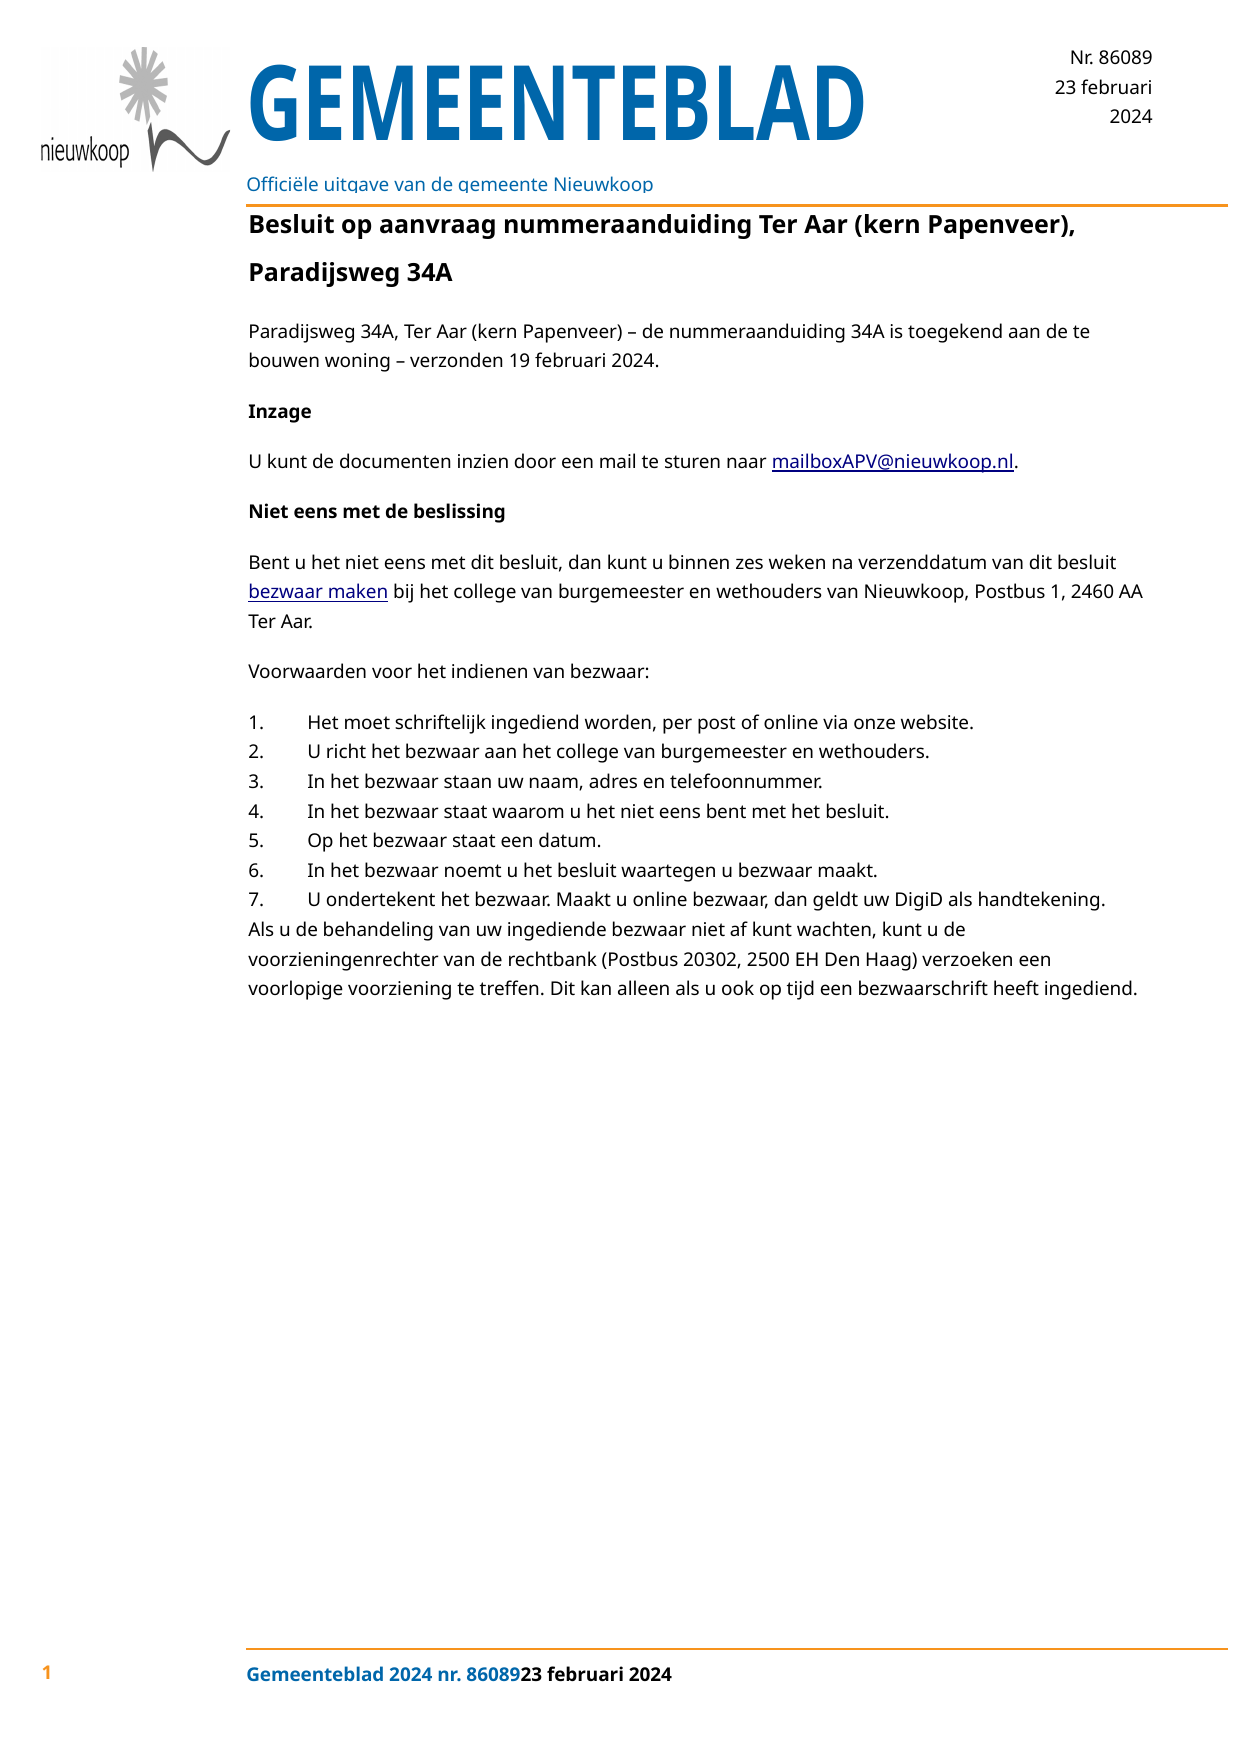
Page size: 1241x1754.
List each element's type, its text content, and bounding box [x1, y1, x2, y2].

text Bent u het niet eens met dit besluit, dan kunt u binnen zes weken na verzenddatum van dit besluit bezwaar maken bij het college van burgemeester en wethouders van Nieuwkoop, Postbus 1, 2460 AA Ter Aar. [248, 549, 1152, 634]
list U ondertekent het bezwaar. Maakt u online bezwaar, dan geldt uw DigiD als handtekening. [248, 887, 1152, 912]
list In het bezwaar staat waarom u het niet eens bent met het besluit. [248, 798, 1152, 824]
list Op het bezwaar staat een datum. [248, 827, 1152, 853]
list In het bezwaar staan uw naam, adres en telefoonnummer. [248, 768, 1152, 794]
text Voorwaarden voor het indienen van bezwaar: [248, 659, 1152, 684]
text U kunt de documenten inzien door een mail te sturen naar mailboxAPV@nieuwkoop.nl. [248, 448, 1152, 474]
list In het bezwaar noemt u het besluit waartegen u bezwaar maakt. [248, 857, 1152, 883]
text Inzage [248, 398, 1152, 424]
list U richt het bezwaar aan het college van burgemeester en wethouders. [248, 739, 1152, 764]
text Niet eens met de beslissing [248, 499, 1152, 524]
list Het moet schriftelijk ingediend worden, per post of online via onze website. [248, 709, 1152, 735]
text Besluit op aanvraag nummeraanduiding Ter Aar (kern Papenveer), Paradijsweg 34A [248, 207, 1152, 288]
text Paradijsweg 34A, Ter Aar (kern Papenveer) – de nummeraanduiding 34A is toegekend aan de te bouwen woning – verzonden 19 februari 2024. [248, 318, 1152, 373]
text Als u de behandeling van uw ingediende bezwaar niet af kunt wachten, kunt u de voorzieningenrechter van de rechtbank (Postbus 20302, 2500 EH Den Haag) verzoeken een voorlopige voorziening te treffen. Dit kan alleen als u ook op tijd een bezwaarschrift heeft ingediend. [248, 916, 1152, 1001]
picture [41, 47, 231, 172]
